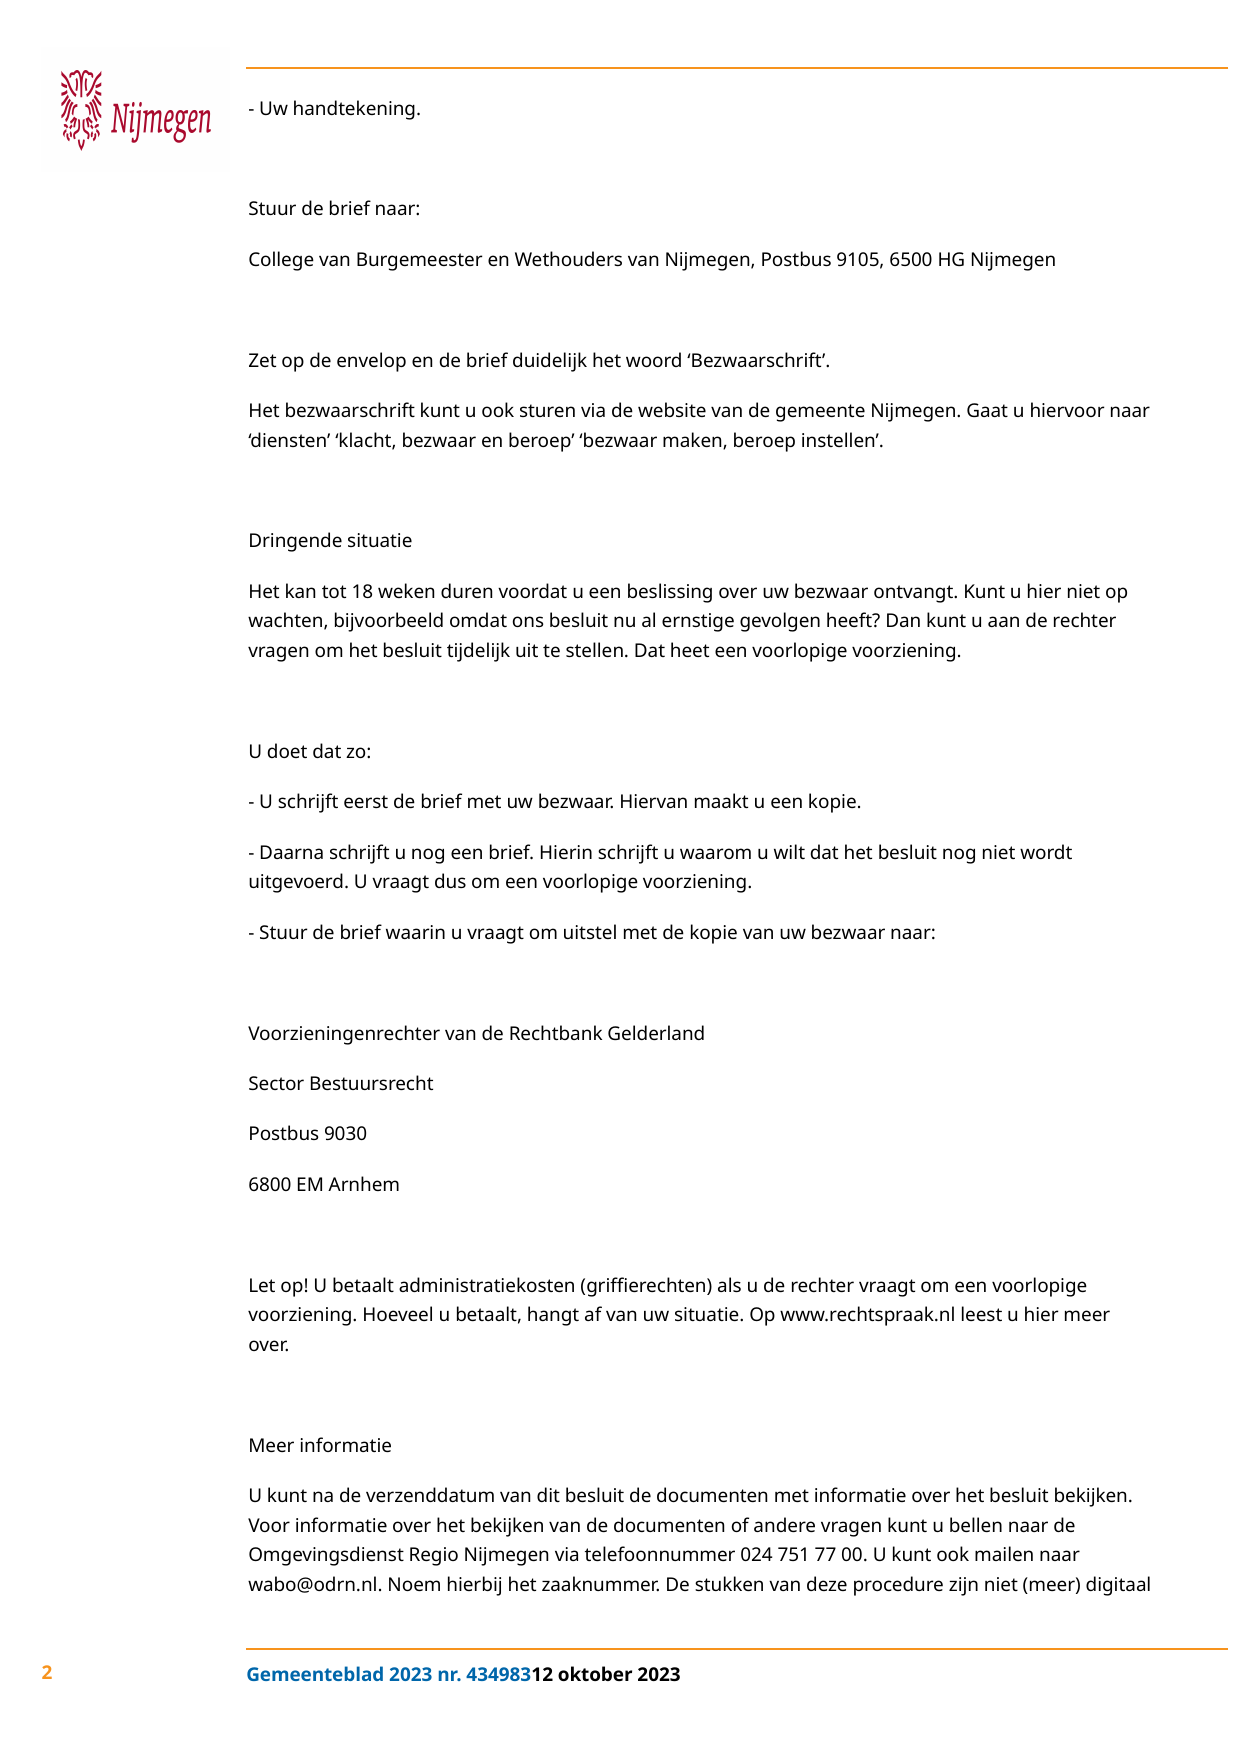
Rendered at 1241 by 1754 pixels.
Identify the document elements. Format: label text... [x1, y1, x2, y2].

text Het kan tot 18 weken duren voordat u een beslissing over uw bezwaar ontvangt. Kunt u hier niet op wachten, bijvoorbeeld omdat ons besluit nu al ernstige gevolgen heeft? Dan kunt u aan de rechter vragen om het besluit tijdelijk uit te stellen. Dat heet een voorlopige voorziening. [248, 578, 1152, 663]
text U doet dat zo: [248, 738, 1152, 764]
text College van Burgemeester en Wethouders van Nijmegen, Postbus 9105, 6500 HG Nijmegen [248, 246, 1152, 272]
text U kunt na de verzenddatum van dit besluit de documenten met informatie over het besluit bekijken. Voor informatie over het bekijken van de documenten of andere vragen kunt u bellen naar de Omgevingsdienst Regio Nijmegen via telefoonnummer 024 751 77 00. U kunt ook mailen naar wabo@odrn.nl. Noem hierbij het zaaknummer. De stukken van deze procedure zijn niet (meer) digitaal [248, 1482, 1152, 1597]
text Let op! U betaalt administratiekosten (griffierechten) als u de rechter vraagt om een voorlopige voorziening. Hoeveel u betaalt, hangt af van uw situatie. Op www.rechtspraak.nl leest u hier meer over. [248, 1272, 1152, 1357]
text - Stuur de brief waarin u vraagt om uitstel met de kopie van uw bezwaar naar: [248, 919, 1152, 945]
text - Daarna schrijft u nog een brief. Hierin schrijft u waarom u wilt dat het besluit nog niet wordt uitgevoerd. U vraagt dus om een voorlopige voorziening. [248, 839, 1152, 894]
text - U schrijft eerst de brief met uw bezwaar. Hiervan maakt u een kopie. [248, 788, 1152, 814]
text Sector Bestuursrecht [248, 1070, 1152, 1096]
text 6800 EM Arnhem [248, 1171, 1152, 1197]
text Postbus 9030 [248, 1121, 1152, 1146]
picture [41, 47, 231, 172]
text Het bezwaarschrift kunt u ook sturen via de website van de gemeente Nijmegen. Gaat u hiervoor naar ‘diensten’ ‘klacht, bezwaar en beroep’ ‘bezwaar maken, beroep instellen’. [248, 397, 1152, 453]
text Stuur de brief naar: [248, 196, 1152, 221]
text Dringende situatie [248, 528, 1152, 553]
text Zet op de envelop en de brief duidelijk het woord ‘Bezwaarschrift’. [248, 347, 1152, 373]
text - Uw handtekening. [248, 95, 1152, 121]
text Voorzieningenrechter van de Rechtbank Gelderland [248, 1020, 1152, 1046]
text Meer informatie [248, 1432, 1152, 1458]
